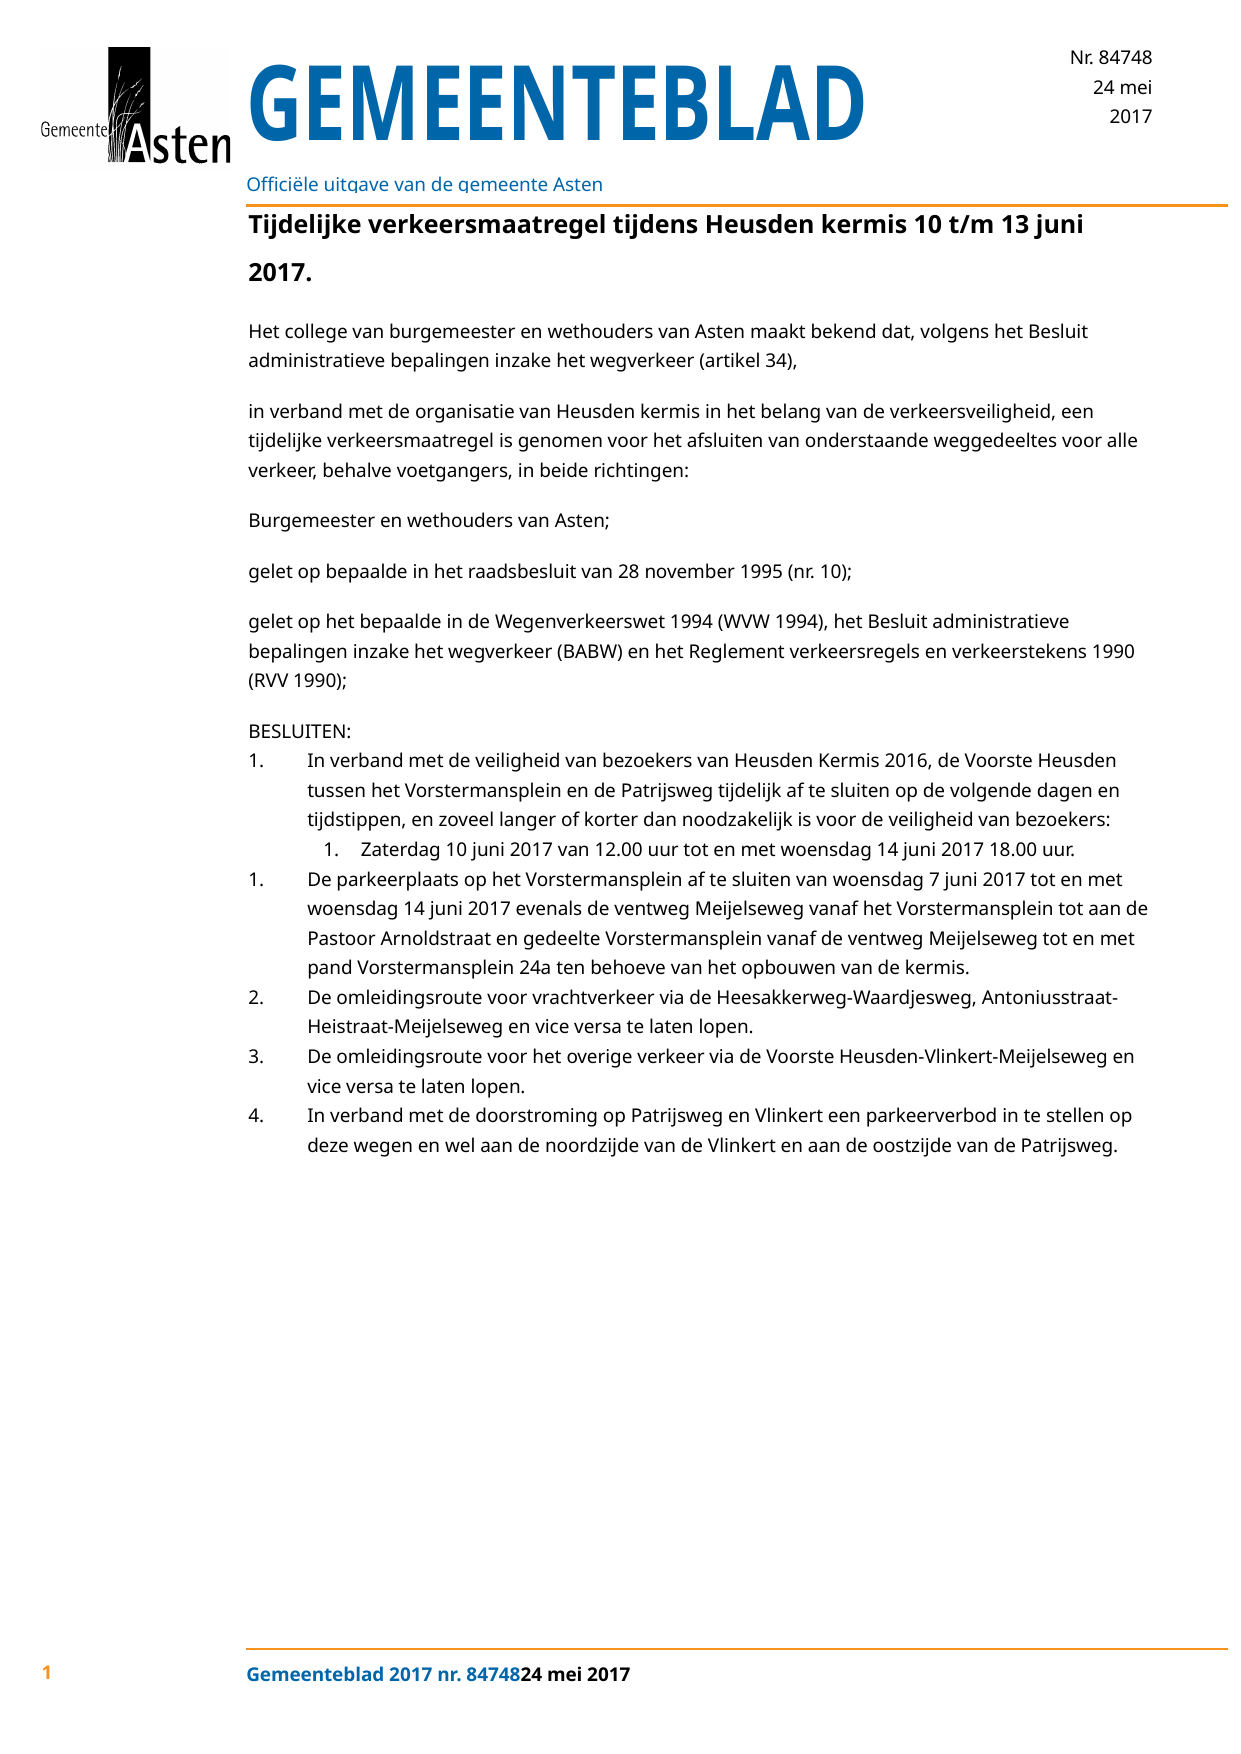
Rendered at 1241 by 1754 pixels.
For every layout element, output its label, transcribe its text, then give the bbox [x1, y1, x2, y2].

text Tijdelijke verkeersmaatregel tijdens Heusden kermis 10 t/m 13 juni 2017. [248, 207, 1152, 288]
list De parkeerplaats op het Vorstermansplein af te sluiten van woensdag 7 juni 2017 tot en met woensdag 14 juni 2017 evenals de ventweg Meijelseweg vanaf het Vorstermansplein tot aan de Pastoor Arnoldstraat en gedeelte Vorstermansplein vanaf de ventweg Meijelseweg tot en met pand Vorstermansplein 24a ten behoeve van het opbouwen van de kermis. [248, 866, 1152, 980]
text Burgemeester en wethouders van Asten; [248, 507, 1152, 533]
list De omleidingsroute voor vrachtverkeer via de Heesakkerweg-Waardjesweg, Antoniusstraat-Heistraat-Meijelseweg en vice versa te laten lopen. [248, 984, 1152, 1039]
list Zaterdag 10 juni 2017 van 12.00 uur tot en met woensdag 14 juni 2017 18.00 uur. [323, 836, 1152, 862]
list In verband met de veiligheid van bezoekers van Heusden Kermis 2016, de Voorste Heusden tussen het Vorstermansplein en de Patrijsweg tijdelijk af te sluiten op de volgende dagen en tijdstippen, en zoveel langer of korter dan noodzakelijk is voor de veiligheid van bezoekers: [248, 747, 1152, 832]
text in verband met de organisatie van Heusden kermis in het belang van de verkeersveiligheid, een tijdelijke verkeersmaatregel is genomen voor het afsluiten van onderstaande weggedeeltes voor alle verkeer, behalve voetgangers, in beide richtingen: [248, 398, 1152, 483]
text Het college van burgemeester en wethouders van Asten maakt bekend dat, volgens het Besluit administratieve bepalingen inzake het wegverkeer (artikel 34), [248, 318, 1152, 373]
list In verband met de doorstroming op Patrijsweg en Vlinkert een parkeerverbod in te stellen op deze wegen en wel aan de noordzijde van de Vlinkert en aan de oostzijde van de Patrijsweg. [248, 1102, 1152, 1158]
text BESLUITEN: [248, 718, 1152, 744]
text gelet op bepaalde in het raadsbesluit van 28 november 1995 (nr. 10); [248, 558, 1152, 584]
text gelet op het bepaalde in de Wegenverkeerswet 1994 (WVW 1994), het Besluit administratieve bepalingen inzake het wegverkeer (BABW) en het Reglement verkeersregels en verkeerstekens 1990 (RVV 1990); [248, 608, 1152, 693]
picture [41, 47, 231, 172]
list De omleidingsroute voor het overige verkeer via de Voorste Heusden-Vlinkert-Meijelseweg en vice versa te laten lopen. [248, 1043, 1152, 1099]
